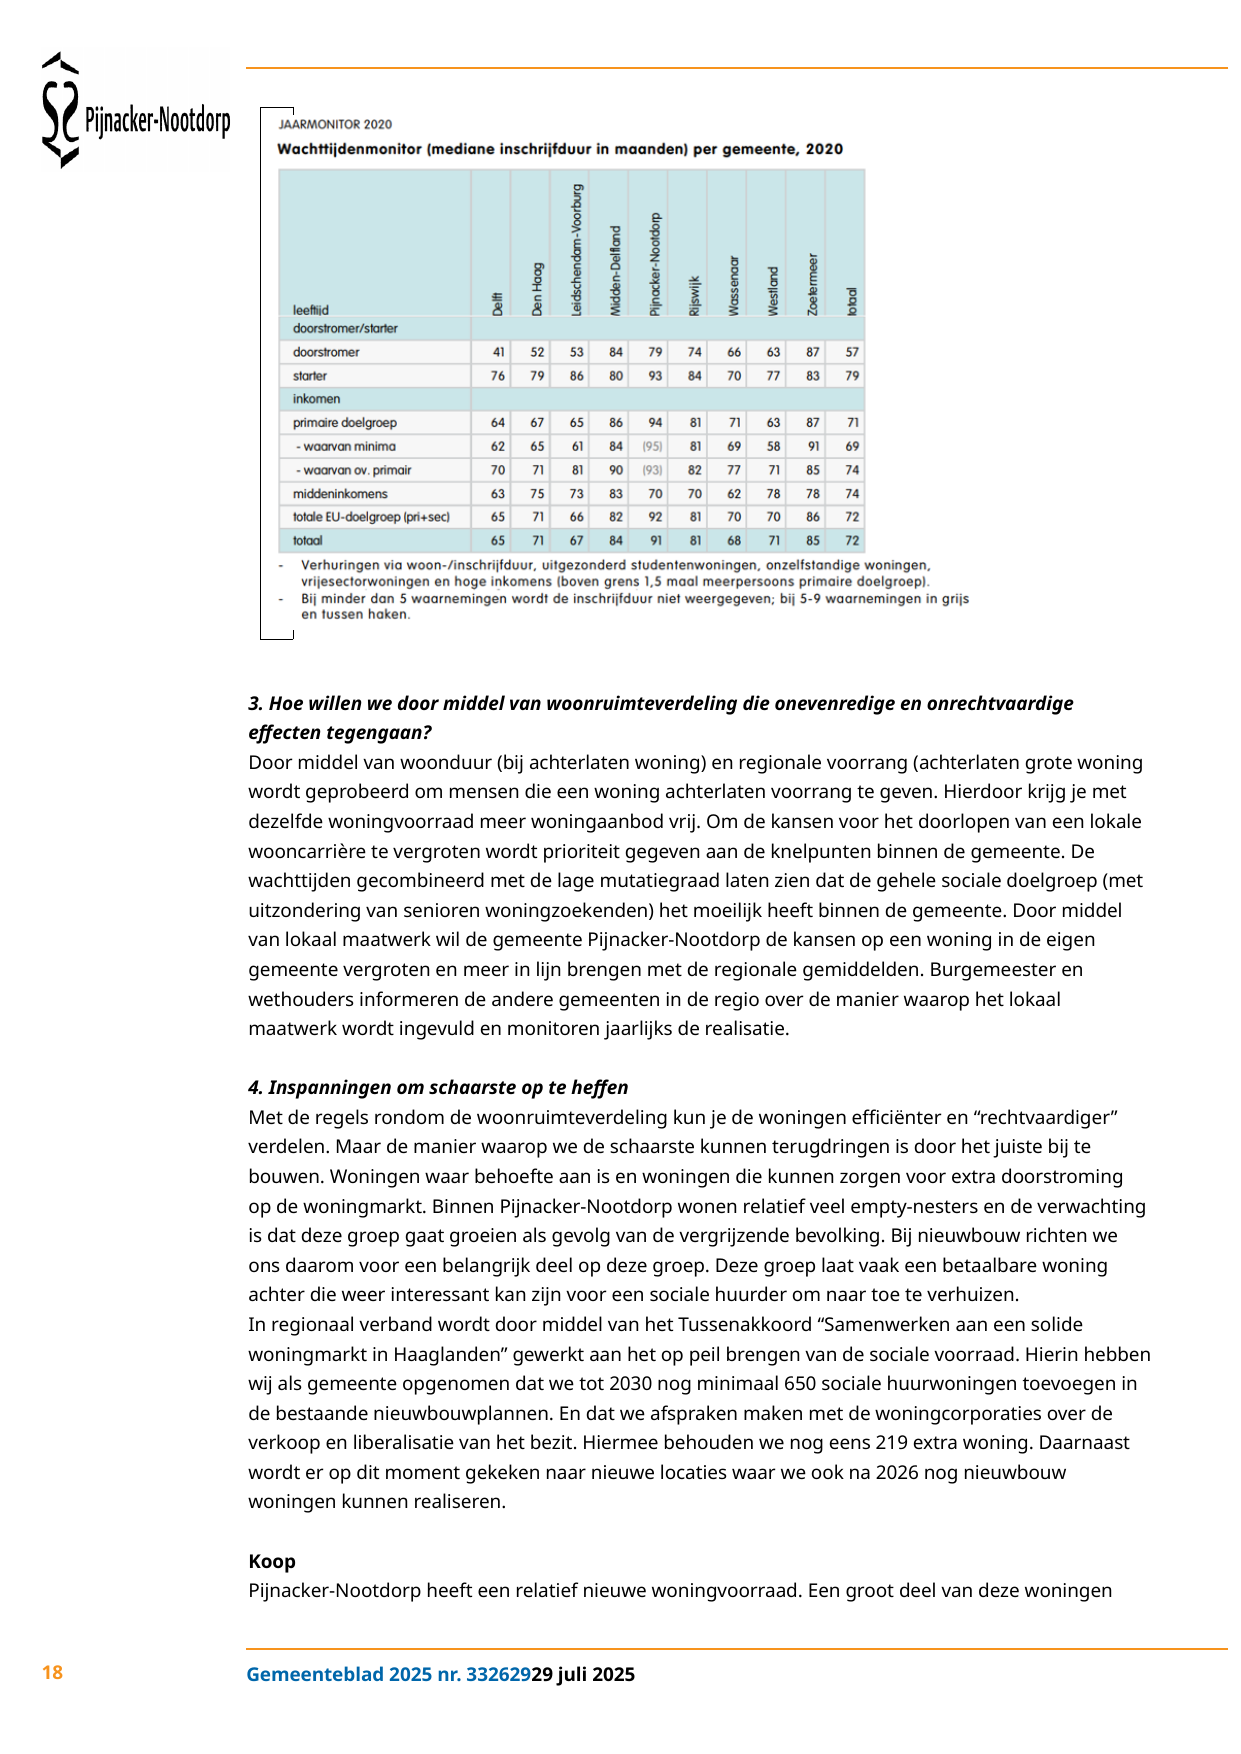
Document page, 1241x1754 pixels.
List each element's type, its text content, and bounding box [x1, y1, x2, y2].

text 4. Inspanningen om schaarste op te heffen [248, 1074, 1152, 1100]
text In regionaal verband wordt door middel van het Tussenakkoord “Samenwerken aan een solide woningmarkt in Haaglanden” gewerkt aan het op peil brengen van de sociale voorraad. Hierin hebben wij als gemeente opgenomen dat we tot 2030 nog minimaal 650 sociale huurwoningen toevoegen in de bestaande nieuwbouwplannen. En dat we afspraken maken met de woningcorporaties over de verkoop en liberalisatie van het bezit. Hiermee behouden we nog eens 219 extra woning. Daarnaast wordt er op dit moment gekeken naar nieuwe locaties waar we ook na 2026 nog nieuwbouw woningen kunnen realiseren. [248, 1311, 1152, 1514]
text Koop [248, 1548, 1152, 1573]
text Pijnacker-Nootdorp heeft een relatief nieuwe woningvoorraad. Een groot deel van deze woningen [248, 1577, 1152, 1603]
text Door middel van woonduur (bij achterlaten woning) en regionale voorrang (achterlaten grote woning wordt geprobeerd om mensen die een woning achterlaten voorrang te geven. Hierdoor krijg je met dezelfde woningvoorraad meer woningaanbod vrij. Om de kansen voor het doorlopen van een lokale wooncarrière te vergroten wordt prioriteit gegeven aan de knelpunten binnen de gemeente. De wachttijden gecombineerd met de lage mutatiegraad laten zien dat de gehele sociale doelgroep (met uitzondering van senioren woningzoekenden) het moeilijk heeft binnen de gemeente. Door middel van lokaal maatwerk wil de gemeente Pijnacker-Nootdorp de kansen op een woning in de eigen gemeente vergroten en meer in lijn brengen met de regionale gemiddelden. Burgemeester en wethouders informeren de andere gemeenten in de regio over de manier waarop het lokaal maatwerk wordt ingevuld en monitoren jaarlijks de realisatie. [248, 749, 1152, 1041]
picture [41, 47, 231, 172]
picture [268, 115, 978, 630]
text 3. Hoe willen we door middel van woonruimteverdeling die onevenredige en onrechtvaardige effecten tegengaan? [248, 690, 1152, 745]
text Met de regels rondom de woonruimteverdeling kun je de woningen efficiënter en “rechtvaardiger” verdelen. Maar de manier waarop we de schaarste kunnen terugdringen is door het juiste bij te bouwen. Woningen waar behoefte aan is en woningen die kunnen zorgen voor extra doorstroming op de woningmarkt. Binnen Pijnacker-Nootdorp wonen relatief veel empty-nesters en de verwachting is dat deze groep gaat groeien als gevolg van de vergrijzende bevolking. Bij nieuwbouw richten we ons daarom voor een belangrijk deel op deze groep. Deze groep laat vaak een betaalbare woning achter die weer interessant kan zijn voor een sociale huurder om naar toe te verhuizen. [248, 1104, 1152, 1307]
